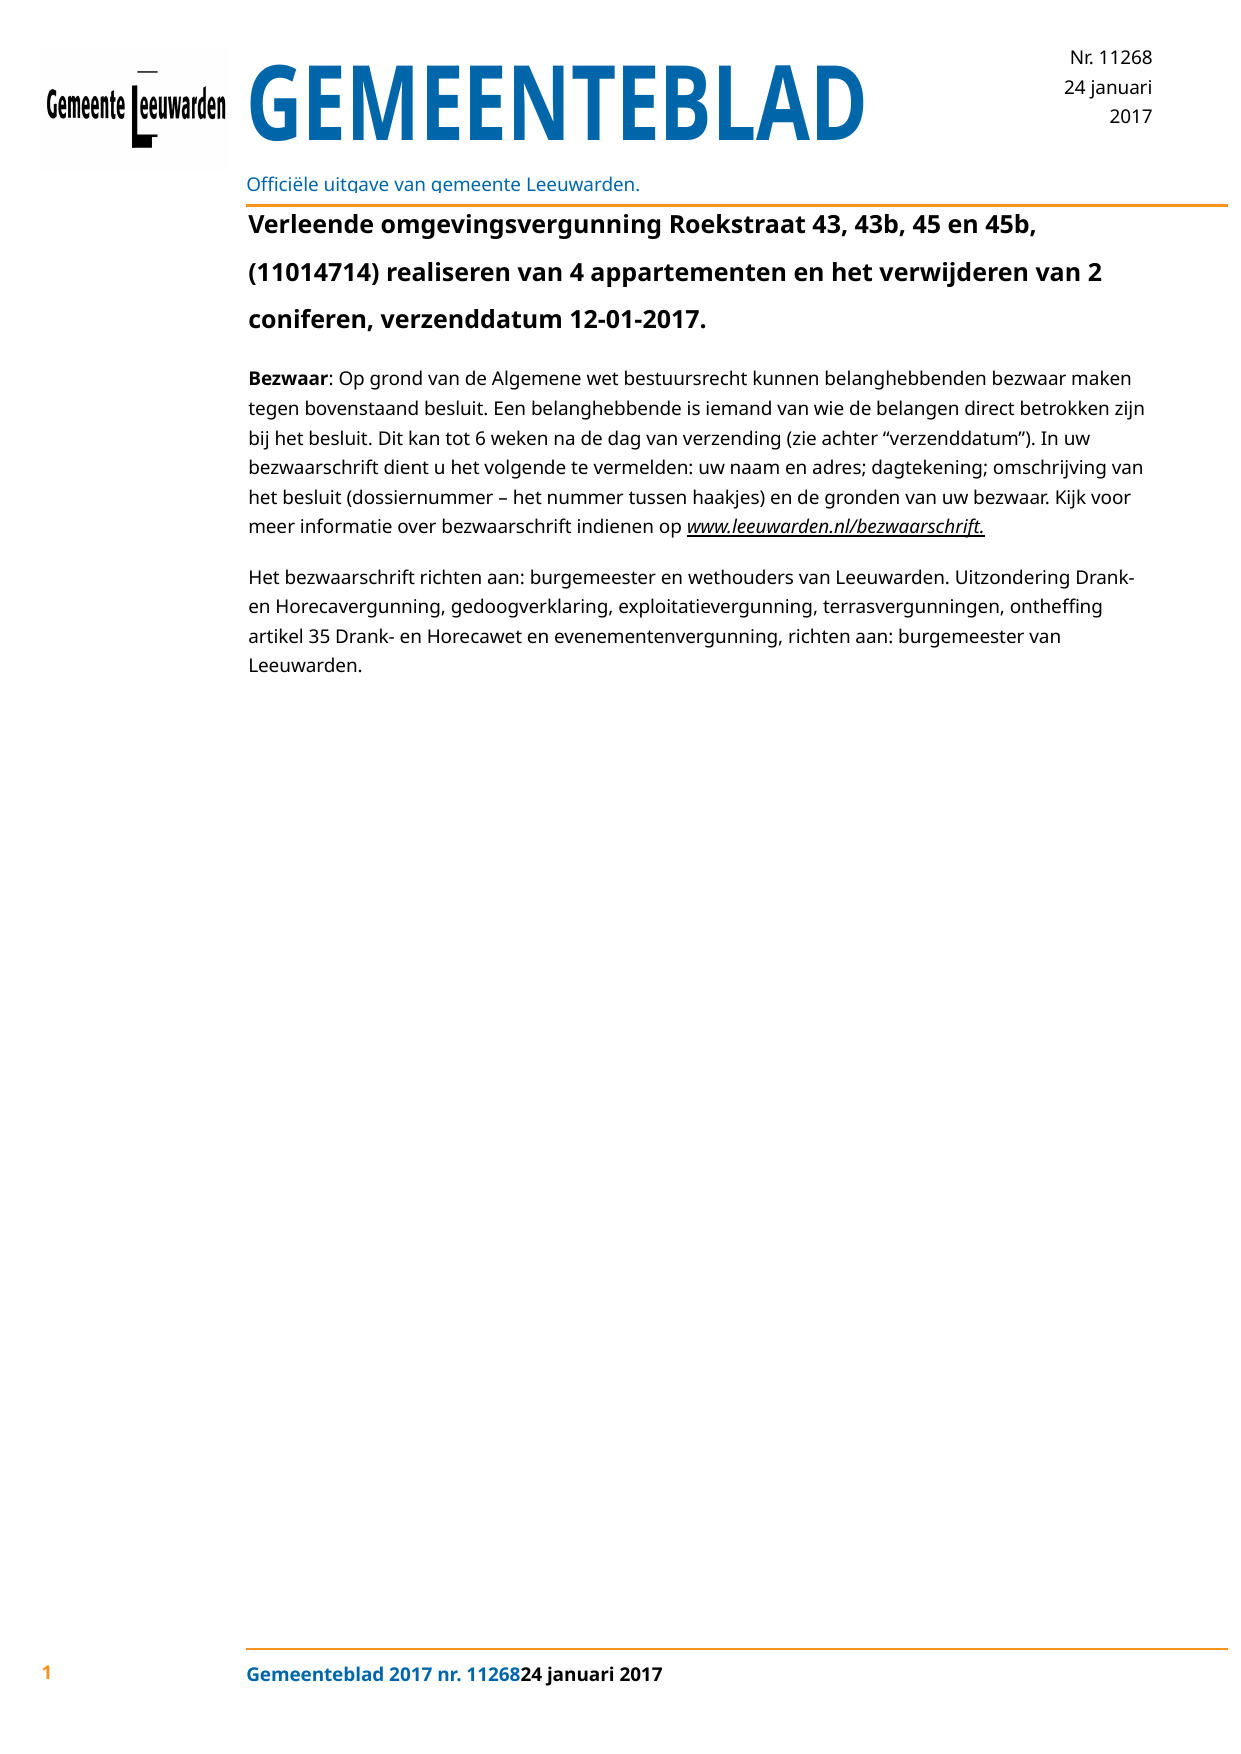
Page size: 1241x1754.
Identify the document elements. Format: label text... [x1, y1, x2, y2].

text Bezwaar: Op grond van de Algemene wet bestuursrecht kunnen belanghebbenden bezwaar maken tegen bovenstaand besluit. Een belanghebbende is iemand van wie de belangen direct betrokken zijn bij het besluit. Dit kan tot 6 weken na de dag van verzending (zie achter “verzenddatum”). In uw bezwaarschrift dient u het volgende te vermelden: uw naam en adres; dagtekening; omschrijving van het besluit (dossiernummer – het nummer tussen haakjes) en de gronden van uw bezwaar. Kijk voor meer informatie over bezwaarschrift indienen op www.leeuwarden.nl/bezwaarschrift. [248, 366, 1152, 539]
picture [41, 47, 231, 172]
text Verleende omgevingsvergunning Roekstraat 43, 43b, 45 en 45b, (11014714) realiseren van 4 appartementen en het verwijderen van 2 coniferen, verzenddatum 12-01-2017. [248, 207, 1152, 336]
text Het bezwaarschrift richten aan: burgemeester en wethouders van Leeuwarden. Uitzondering Drank- en Horecavergunning, gedoogverklaring, exploitatievergunning, terrasvergunningen, ontheffing artikel 35 Drank- en Horecawet en evenementenvergunning, richten aan: burgemeester van Leeuwarden. [248, 564, 1152, 678]
